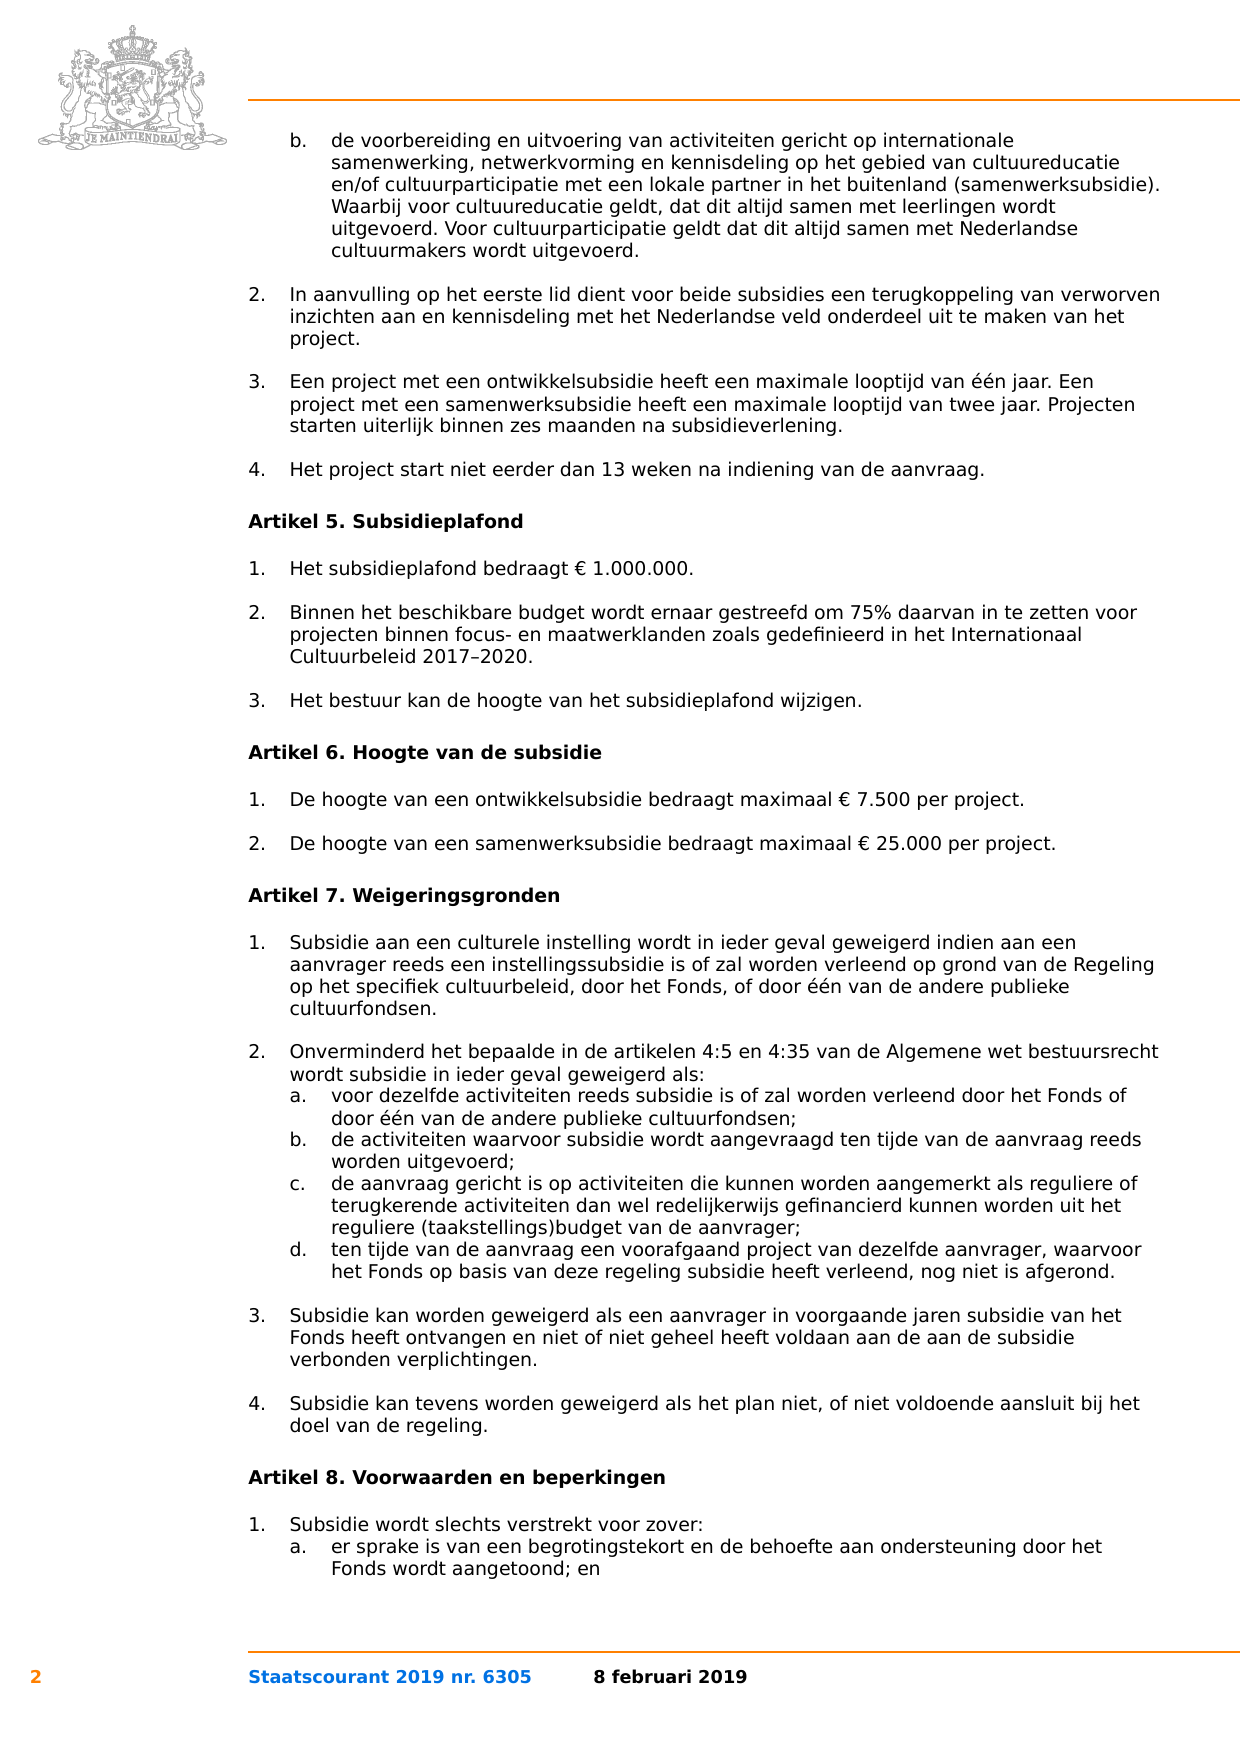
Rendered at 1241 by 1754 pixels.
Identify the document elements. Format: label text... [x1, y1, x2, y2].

text a. er sprake is van een begrotingstekort en de behoefte aan ondersteuning door het Fonds wordt aangetoond; en [289, 1536, 1163, 1580]
subtitle Artikel 6. Hoogte van de subsidie [248, 742, 1163, 764]
text a. voor dezelfde activiteiten reeds subsidie is of zal worden verleend door het Fonds of door één van de andere publieke cultuurfondsen; [289, 1085, 1163, 1129]
subtitle Artikel 5. Subsidieplafond [248, 511, 1163, 533]
text d. ten tijde van de aanvraag een voorafgaand project van dezelfde aanvrager, waarvoor het Fonds op basis van deze regeling subsidie heeft verleend, nog niet is afgerond. [289, 1239, 1163, 1283]
text 1. De hoogte van een ontwikkelsubsidie bedraagt maximaal € 7.500 per project. [248, 789, 1163, 811]
text 4. Subsidie kan tevens worden geweigerd als het plan niet, of niet voldoende aansluit bij het doel van de regeling. [248, 1393, 1163, 1437]
text 3. Subsidie kan worden geweigerd als een aanvrager in voorgaande jaren subsidie van het Fonds heeft ontvangen en niet of niet geheel heeft voldaan aan de aan de subsidie verbonden verplichtingen. [248, 1305, 1163, 1371]
picture [38, 25, 227, 150]
text c. de aanvraag gericht is op activiteiten die kunnen worden aangemerkt als reguliere of terugkerende activiteiten dan wel redelijkerwijs gefinancierd kunnen worden uit het reguliere (taakstellings)budget van de aanvrager; [289, 1173, 1163, 1239]
text 4. Het project start niet eerder dan 13 weken na indiening van de aanvraag. [248, 459, 1163, 481]
subtitle Artikel 8. Voorwaarden en beperkingen [248, 1467, 1163, 1489]
text 3. Een project met een ontwikkelsubsidie heeft een maximale looptijd van één jaar. Een project met een samenwerksubsidie heeft een maximale looptijd van twee jaar. Projecten starten uiterlijk binnen zes maanden na subsidieverlening. [248, 371, 1163, 437]
text 2. In aanvulling op het eerste lid dient voor beide subsidies een terugkoppeling van verworven inzichten aan en kennisdeling met het Nederlandse veld onderdeel uit te maken van het project. [248, 284, 1163, 349]
text b. de activiteiten waarvoor subsidie wordt aangevraagd ten tijde van de aanvraag reeds worden uitgevoerd; [289, 1129, 1163, 1173]
text 1. Subsidie wordt slechts verstrekt voor zover: [248, 1514, 1163, 1536]
text b. de voorbereiding en uitvoering van activiteiten gericht op internationale samenwerking, netwerkvorming en kennisdeling op het gebied van cultuureducatie en/of cultuurparticipatie met een lokale partner in het buitenland (samenwerksubsidie). Waarbij voor cultuureducatie geldt, dat dit altijd samen met leerlingen wordt uitgevoerd. Voor cultuurparticipatie geldt dat dit altijd samen met Nederlandse cultuurmakers wordt uitgevoerd. [289, 130, 1163, 262]
text 2. Binnen het beschikbare budget wordt ernaar gestreefd om 75% daarvan in te zetten voor projecten binnen focus- en maatwerklanden zoals gedefinieerd in het Internationaal Cultuurbeleid 2017–2020. [248, 602, 1163, 668]
text 1. Subsidie aan een culturele instelling wordt in ieder geval geweigerd indien aan een aanvrager reeds een instellingssubsidie is of zal worden verleend op grond van de Regeling op het specifiek cultuurbeleid, door het Fonds, of door één van de andere publieke cultuurfondsen. [248, 932, 1163, 1019]
text 1. Het subsidieplafond bedraagt € 1.000.000. [248, 558, 1163, 580]
subtitle Artikel 7. Weigeringsgronden [248, 885, 1163, 907]
text 2. Onverminderd het bepaalde in de artikelen 4:5 en 4:35 van de Algemene wet bestuursrecht wordt subsidie in ieder geval geweigerd als: [248, 1041, 1163, 1085]
text 3. Het bestuur kan de hoogte van het subsidieplafond wijzigen. [248, 690, 1163, 712]
text 2. De hoogte van een samenwerksubsidie bedraagt maximaal € 25.000 per project. [248, 833, 1163, 855]
